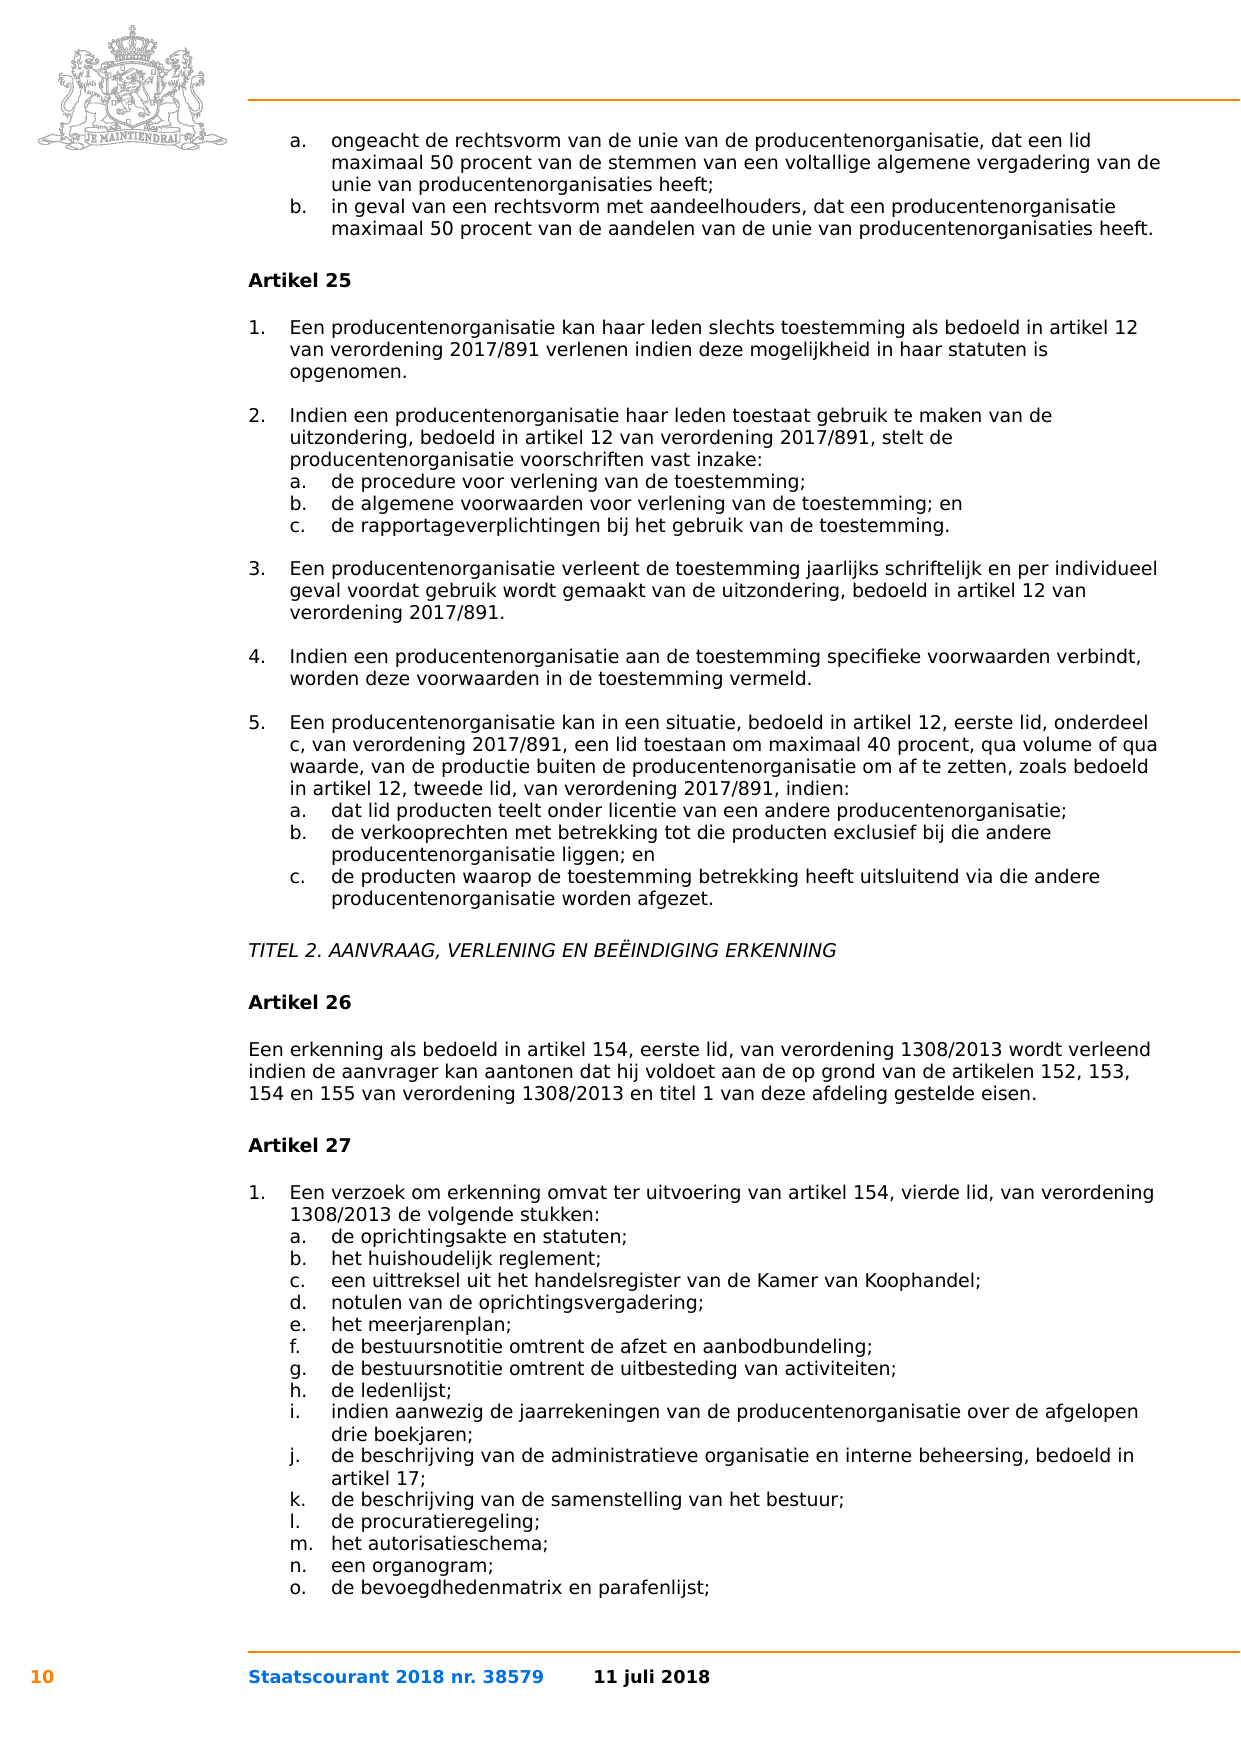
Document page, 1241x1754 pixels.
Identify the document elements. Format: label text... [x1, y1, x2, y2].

text b. het huishoudelijk reglement; [289, 1248, 1163, 1269]
text a. dat lid producten teelt onder licentie van een andere producentenorganisatie; [289, 800, 1163, 822]
text 1. Een producentenorganisatie kan haar leden slechts toestemming als bedoeld in artikel 12 van verordening 2017/891 verlenen indien deze mogelijkheid in haar statuten is opgenomen. [248, 317, 1163, 383]
subtitle TITEL 2. AANVRAAG, VERLENING EN BEËINDIGING ERKENNING [248, 940, 1163, 962]
text 3. Een producentenorganisatie verleent de toestemming jaarlijks schriftelijk en per individueel geval voordat gebruik wordt gemaakt van de uitzondering, bedoeld in artikel 12 van verordening 2017/891. [248, 558, 1163, 624]
text 5. Een producentenorganisatie kan in een situatie, bedoeld in artikel 12, eerste lid, onderdeel c, van verordening 2017/891, een lid toestaan om maximaal 40 procent, qua volume of qua waarde, van de productie buiten de producentenorganisatie om af te zetten, zoals bedoeld in artikel 12, tweede lid, van verordening 2017/891, indien: [248, 712, 1163, 800]
text b. in geval van een rechtsvorm met aandeelhouders, dat een producentenorganisatie maximaal 50 procent van de aandelen van de unie van producentenorganisaties heeft. [289, 196, 1163, 240]
text k. de beschrijving van de samenstelling van het bestuur; [289, 1489, 1163, 1511]
text 4. Indien een producentenorganisatie aan de toestemming specifieke voorwaarden verbindt, worden deze voorwaarden in de toestemming vermeld. [248, 646, 1163, 690]
text c. een uittreksel uit het handelsregister van de Kamer van Koophandel; [289, 1269, 1163, 1292]
text h. de ledenlijst; [289, 1379, 1163, 1401]
text b. de algemene voorwaarden voor verlening van de toestemming; en [289, 492, 1163, 514]
text c. de producten waarop de toestemming betrekking heeft uitsluitend via die andere producentenorganisatie worden afgezet. [289, 866, 1163, 910]
text m. het autorisatieschema; [289, 1533, 1163, 1555]
text c. de rapportageverplichtingen bij het gebruik van de toestemming. [289, 514, 1163, 536]
text i. indien aanwezig de jaarrekeningen van de producentenorganisatie over de afgelopen drie boekjaren; [289, 1401, 1163, 1445]
text l. de procuratieregeling; [289, 1511, 1163, 1533]
text a. de procedure voor verlening van de toestemming; [289, 471, 1163, 492]
text 1. Een verzoek om erkenning omvat ter uitvoering van artikel 154, vierde lid, van verordening 1308/2013 de volgende stukken: [248, 1182, 1163, 1226]
text n. een organogram; [289, 1555, 1163, 1577]
text j. de beschrijving van de administratieve organisatie en interne beheersing, bedoeld in artikel 17; [289, 1445, 1163, 1489]
subtitle Artikel 27 [248, 1135, 1163, 1157]
text e. het meerjarenplan; [289, 1313, 1163, 1336]
text a. ongeacht de rechtsvorm van de unie van de producentenorganisatie, dat een lid maximaal 50 procent van de stemmen van een voltallige algemene vergadering van de unie van producentenorganisaties heeft; [289, 130, 1163, 196]
text b. de verkooprechten met betrekking tot die producten exclusief bij die andere producentenorganisatie liggen; en [289, 822, 1163, 866]
text o. de bevoegdhedenmatrix en parafenlijst; [289, 1577, 1163, 1599]
text Een erkenning als bedoeld in artikel 154, eerste lid, van verordening 1308/2013 wordt verleend indien de aanvrager kan aantonen dat hij voldoet aan de op grond van de artikelen 152, 153, 154 en 155 van verordening 1308/2013 en titel 1 van deze afdeling gestelde eisen. [248, 1039, 1163, 1105]
subtitle Artikel 25 [248, 270, 1163, 292]
text 2. Indien een producentenorganisatie haar leden toestaat gebruik te maken van de uitzondering, bedoeld in artikel 12 van verordening 2017/891, stelt de producentenorganisatie voorschriften vast inzake: [248, 404, 1163, 471]
text f. de bestuursnotitie omtrent de afzet en aanbodbundeling; [289, 1336, 1163, 1357]
text a. de oprichtingsakte en statuten; [289, 1226, 1163, 1248]
text d. notulen van de oprichtingsvergadering; [289, 1292, 1163, 1313]
subtitle Artikel 26 [248, 992, 1163, 1014]
picture [38, 25, 227, 150]
text g. de bestuursnotitie omtrent de uitbesteding van activiteiten; [289, 1357, 1163, 1379]
